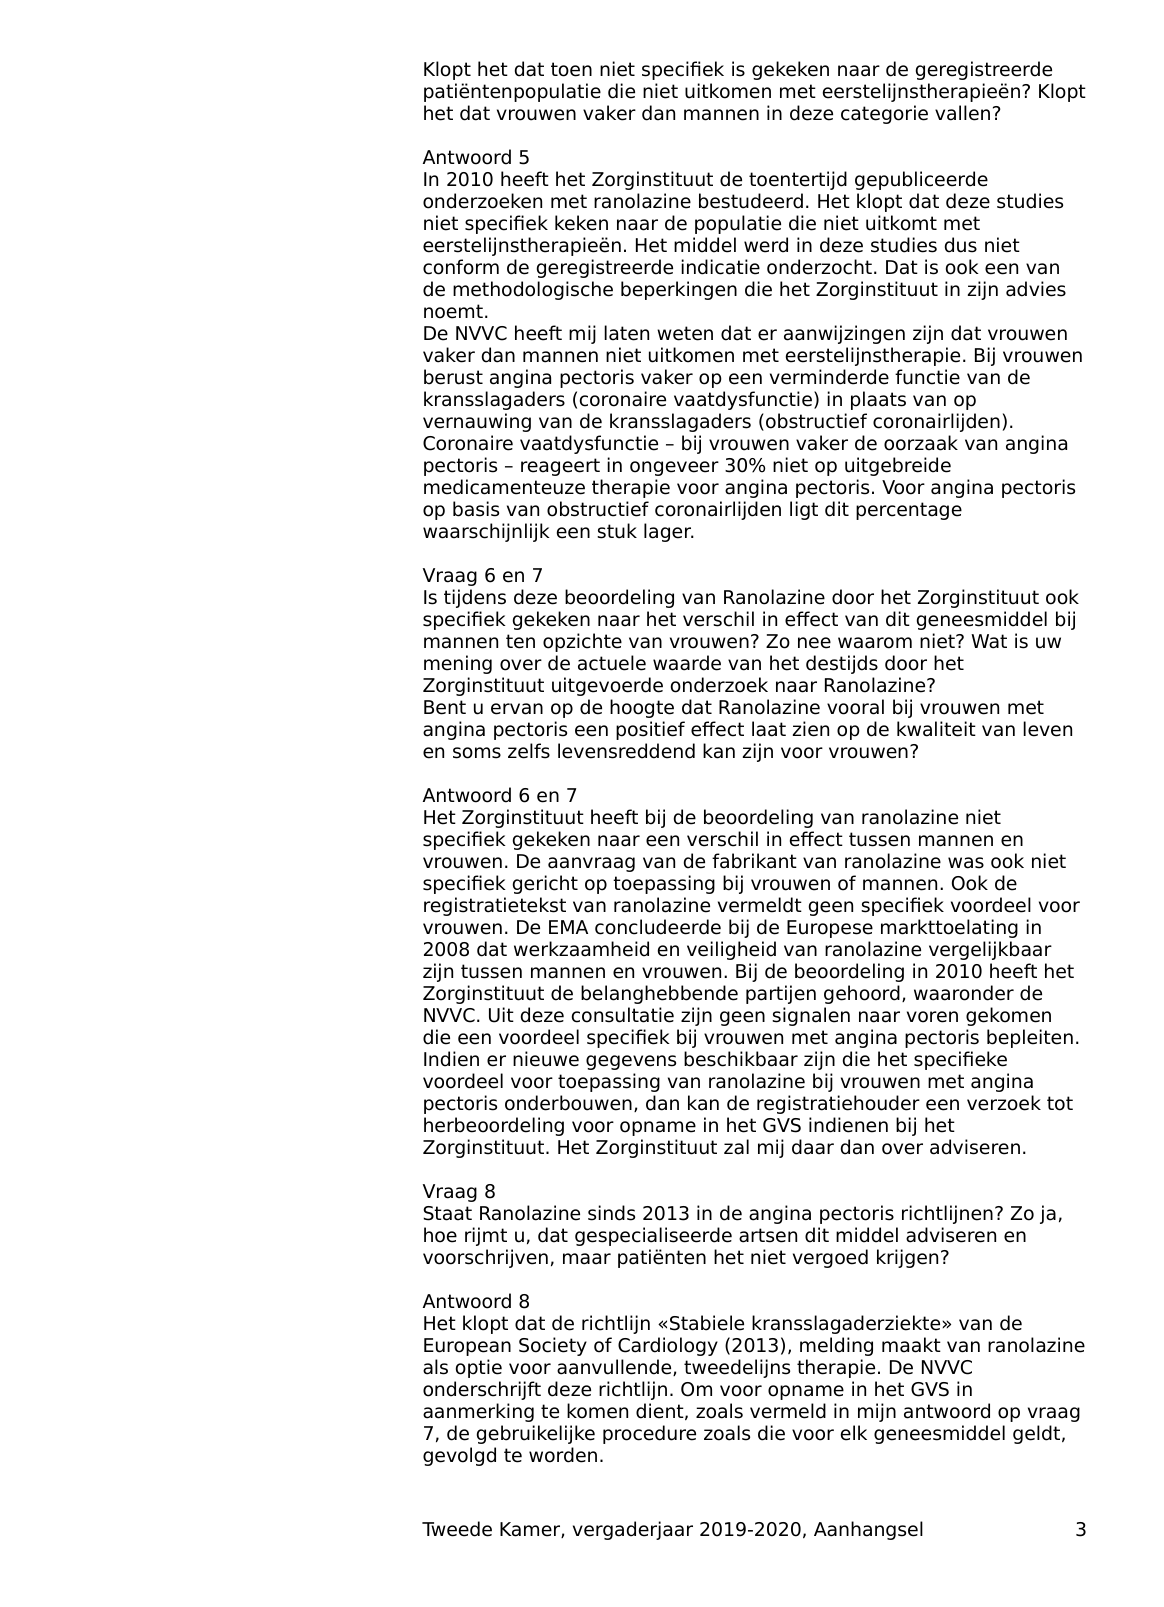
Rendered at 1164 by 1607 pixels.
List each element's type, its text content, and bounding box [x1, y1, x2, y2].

text Het klopt dat de richtlijn «Stabiele kransslagaderziekte» van de European Society of Cardiology (2013), melding maakt van ranolazine als optie voor aanvullende, tweedelijns therapie. De NVVC onderschrijft deze richtlijn. Om voor opname in het GVS in aanmerking te komen dient, zoals vermeld in mijn antwoord op vraag 7, de gebruikelijke procedure zoals die voor elk geneesmiddel geldt, gevolgd te worden. [422, 1313, 1087, 1467]
text Bent u ervan op de hoogte dat Ranolazine vooral bij vrouwen met angina pectoris een positief effect laat zien op de kwaliteit van leven en soms zelfs levensreddend kan zijn voor vrouwen? [422, 697, 1087, 763]
text In 2010 heeft het Zorginstituut de toentertijd gepubliceerde onderzoeken met ranolazine bestudeerd. Het klopt dat deze studies niet specifiek keken naar de populatie die niet uitkomt met eerstelijnstherapieën. Het middel werd in deze studies dus niet conform de geregistreerde indicatie onderzocht. Dat is ook een van de methodologische beperkingen die het Zorginstituut in zijn advies noemt. [422, 169, 1087, 323]
text Antwoord 6 en 7 [422, 785, 1087, 807]
text Vraag 6 en 7 [422, 565, 1087, 587]
text Antwoord 8 [422, 1291, 1087, 1313]
text Klopt het dat toen niet specifiek is gekeken naar de geregistreerde patiëntenpopulatie die niet uitkomen met eerstelijnstherapieën? Klopt het dat vrouwen vaker dan mannen in deze categorie vallen? [422, 59, 1087, 125]
text Vraag 8 [422, 1181, 1087, 1203]
text Staat Ranolazine sinds 2013 in de angina pectoris richtlijnen? Zo ja, hoe rijmt u, dat gespecialiseerde artsen dit middel adviseren en voorschrijven, maar patiënten het niet vergoed krijgen? [422, 1203, 1087, 1269]
text Indien er nieuwe gegevens beschikbaar zijn die het specifieke voordeel voor toepassing van ranolazine bij vrouwen met angina pectoris onderbouwen, dan kan de registratiehouder een verzoek tot herbeoordeling voor opname in het GVS indienen bij het Zorginstituut. Het Zorginstituut zal mij daar dan over adviseren. [422, 1049, 1087, 1159]
text Antwoord 5 [422, 147, 1087, 169]
text Het Zorginstituut heeft bij de beoordeling van ranolazine niet specifiek gekeken naar een verschil in effect tussen mannen en vrouwen. De aanvraag van de fabrikant van ranolazine was ook niet specifiek gericht op toepassing bij vrouwen of mannen. Ook de registratietekst van ranolazine vermeldt geen specifiek voordeel voor vrouwen. De EMA concludeerde bij de Europese markttoelating in 2008 dat werkzaamheid en veiligheid van ranolazine vergelijkbaar zijn tussen mannen en vrouwen. Bij de beoordeling in 2010 heeft het Zorginstituut de belanghebbende partijen gehoord, waaronder de NVVC. Uit deze consultatie zijn geen signalen naar voren gekomen die een voordeel specifiek bij vrouwen met angina pectoris bepleiten. [422, 807, 1087, 1049]
text Is tijdens deze beoordeling van Ranolazine door het Zorginstituut ook specifiek gekeken naar het verschil in effect van dit geneesmiddel bij mannen ten opzichte van vrouwen? Zo nee waarom niet? Wat is uw mening over de actuele waarde van het destijds door het Zorginstituut uitgevoerde onderzoek naar Ranolazine? [422, 587, 1087, 697]
text De NVVC heeft mij laten weten dat er aanwijzingen zijn dat vrouwen vaker dan mannen niet uitkomen met eerstelijnstherapie. Bij vrouwen berust angina pectoris vaker op een verminderde functie van de kransslagaders (coronaire vaatdysfunctie) in plaats van op vernauwing van de kransslagaders (obstructief coronairlijden). Coronaire vaatdysfunctie – bij vrouwen vaker de oorzaak van angina pectoris – reageert in ongeveer 30% niet op uitgebreide medicamenteuze therapie voor angina pectoris. Voor angina pectoris op basis van obstructief coronairlijden ligt dit percentage waarschijnlijk een stuk lager. [422, 323, 1087, 543]
